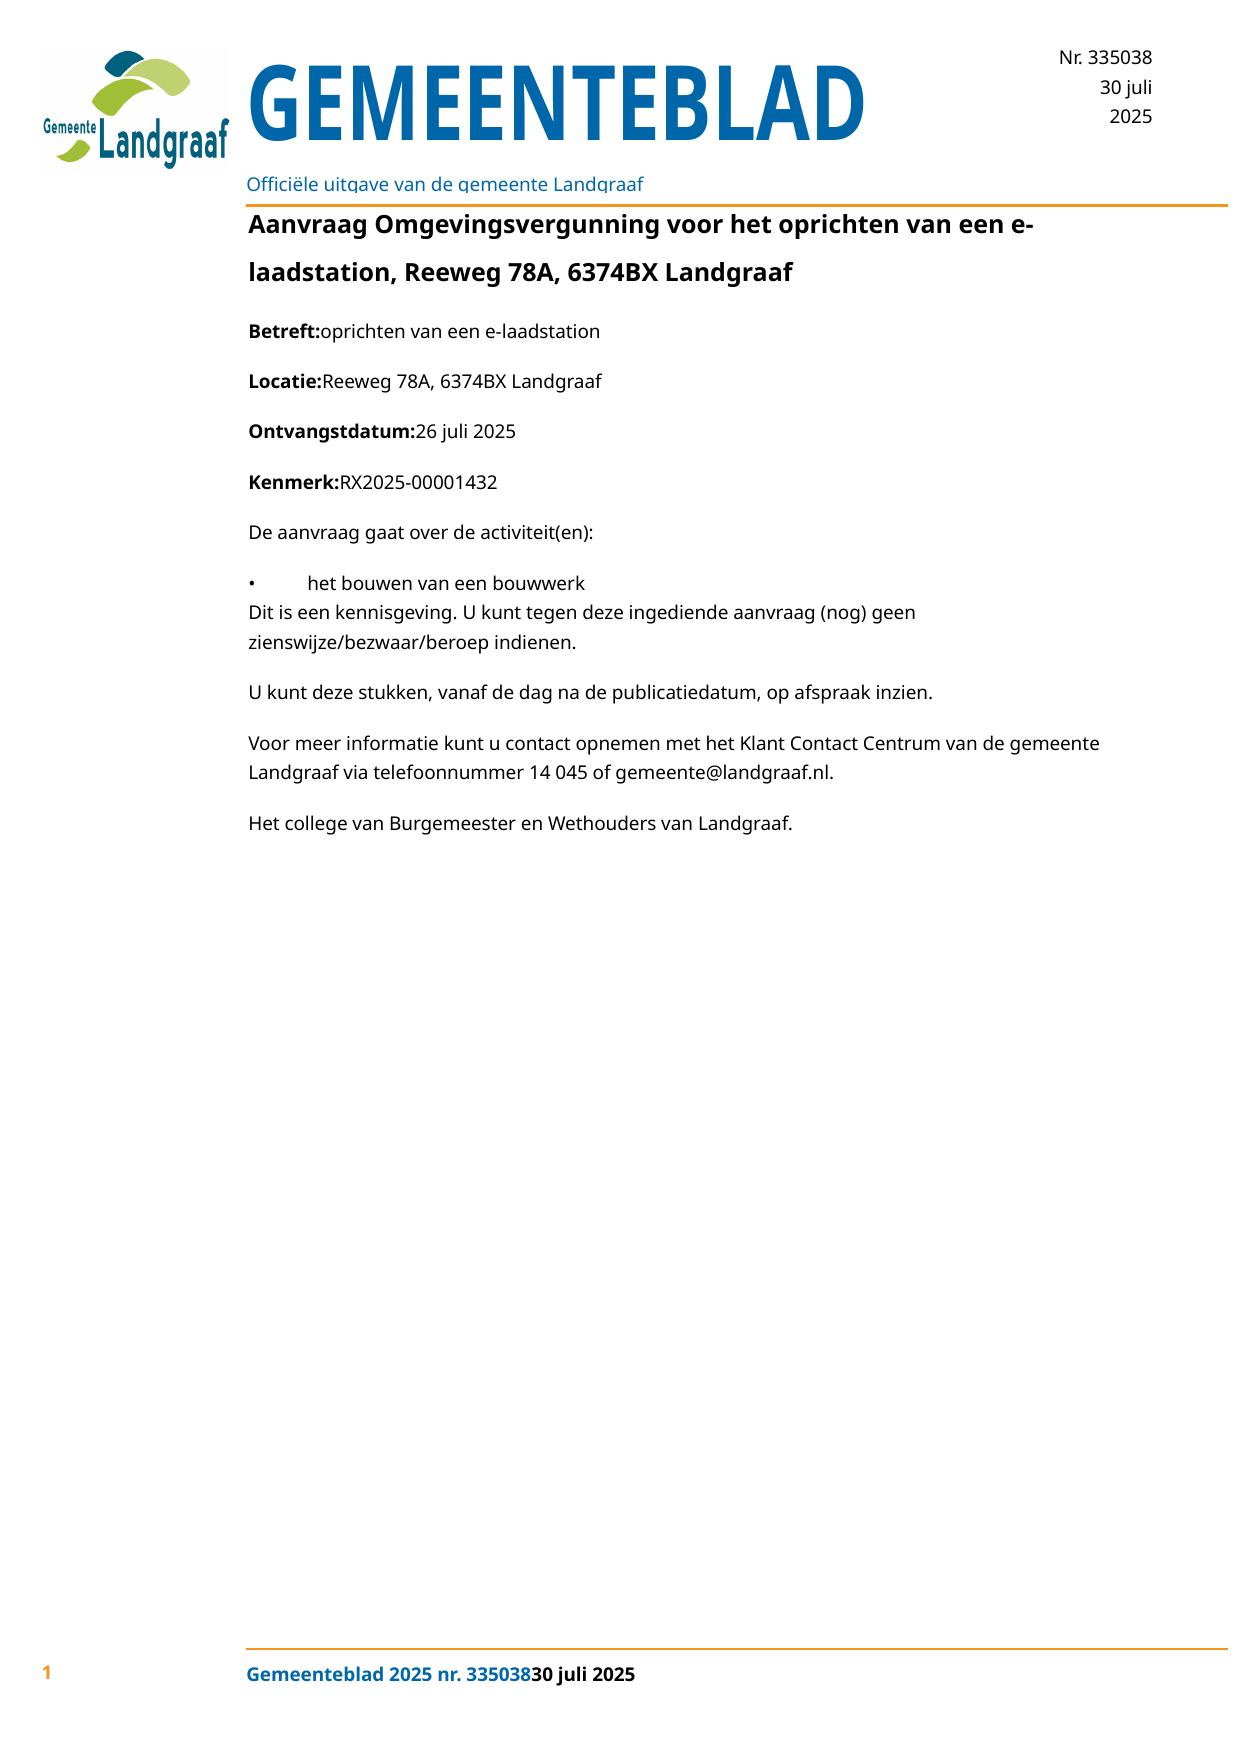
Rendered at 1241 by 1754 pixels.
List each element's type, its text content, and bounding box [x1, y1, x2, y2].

text Betreft:oprichten van een e-laadstation [248, 318, 1152, 344]
text Aanvraag Omgevingsvergunning voor het oprichten van een e-laadstation, Reeweg 78A, 6374BX Landgraaf [248, 207, 1152, 288]
text Kenmerk:RX2025-00001432 [248, 469, 1152, 495]
text Locatie:Reeweg 78A, 6374BX Landgraaf [248, 368, 1152, 394]
text Dit is een kennisgeving. U kunt tegen deze ingediende aanvraag (nog) geen zienswijze/bezwaar/beroep indienen. [248, 599, 1152, 655]
text De aanvraag gaat over de activiteit(en): [248, 519, 1152, 545]
list het bouwen van een bouwwerk [248, 570, 1152, 596]
text Het college van Burgemeester en Wethouders van Landgraaf. [248, 810, 1152, 836]
text Ontvangstdatum:26 juli 2025 [248, 419, 1152, 444]
text Voor meer informatie kunt u contact opnemen met het Klant Contact Centrum van de gemeente Landgraaf via telefoonnummer 14 045 of gemeente@landgraaf.nl. [248, 730, 1152, 785]
picture [41, 47, 231, 172]
text U kunt deze stukken, vanaf de dag na de publicatiedatum, op afspraak inzien. [248, 679, 1152, 705]
